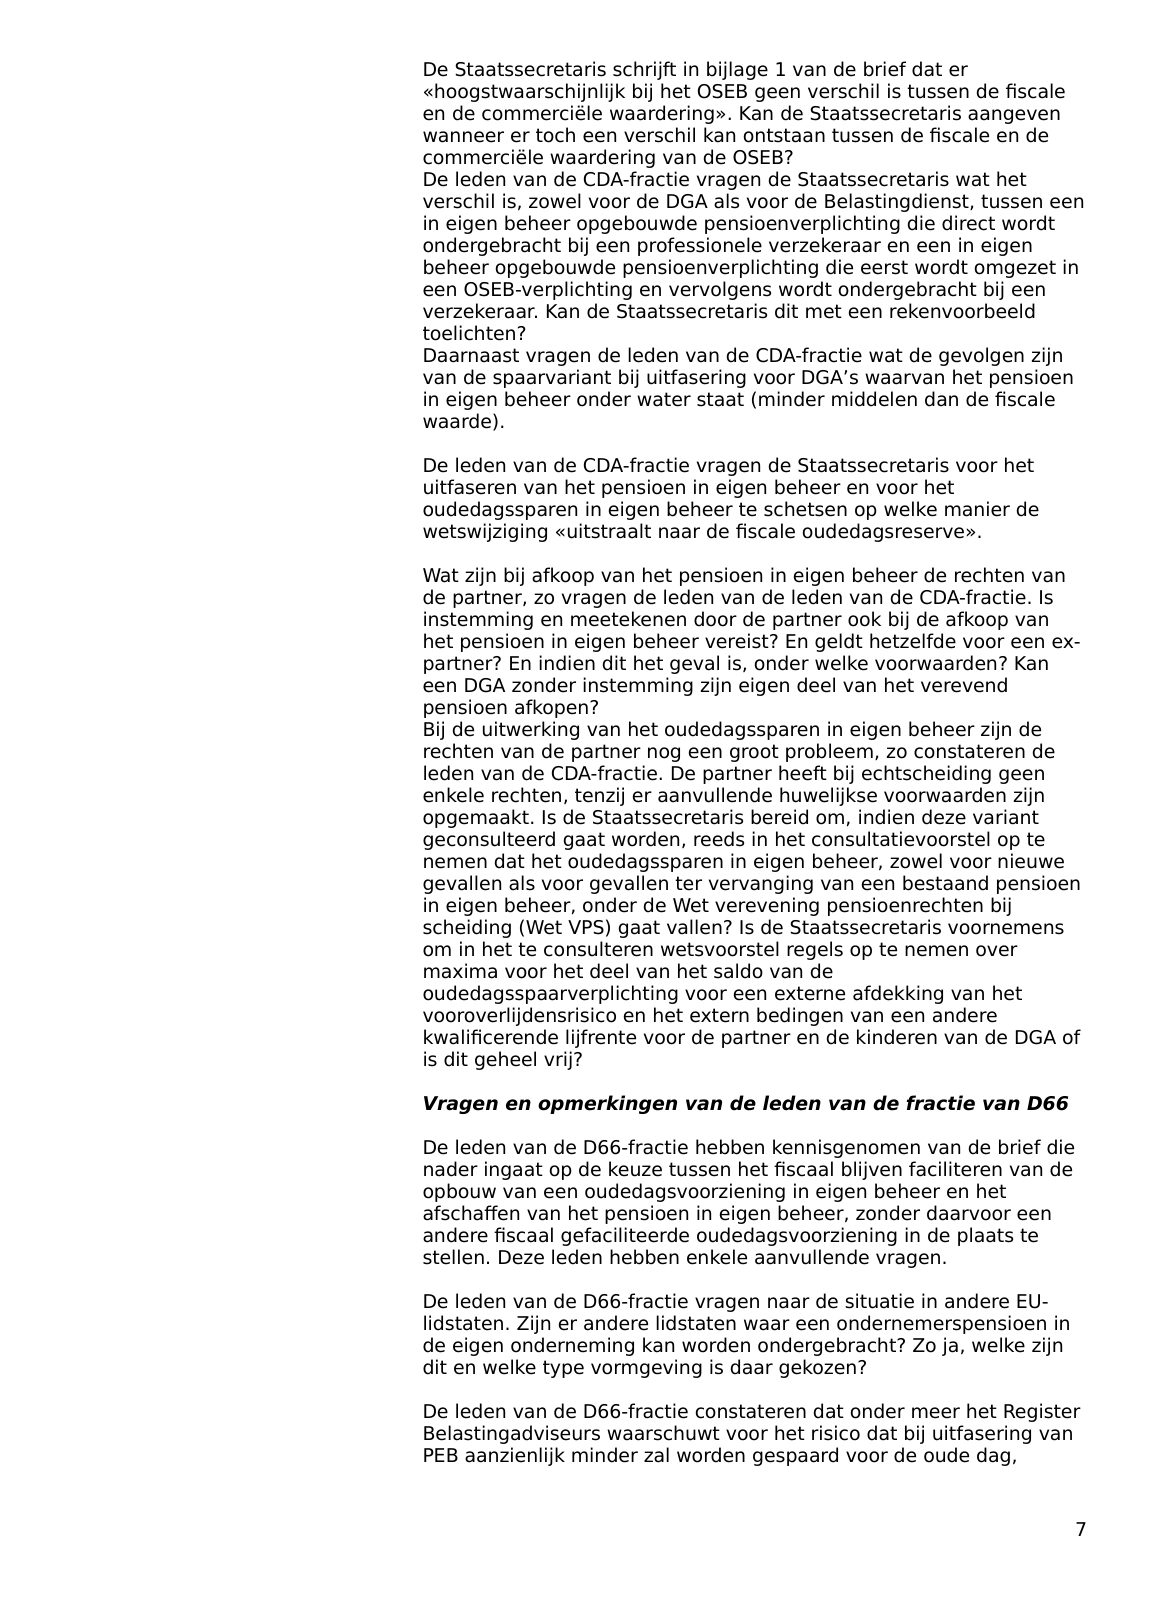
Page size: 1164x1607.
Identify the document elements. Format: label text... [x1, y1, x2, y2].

subtitle Vragen en opmerkingen van de leden van de fractie van D66 [422, 1093, 1087, 1115]
text De leden van de D66-fractie hebben kennisgenomen van de brief die nader ingaat op de keuze tussen het fiscaal blijven faciliteren van de opbouw van een oudedagsvoorziening in eigen beheer en het afschaffen van het pensioen in eigen beheer, zonder daarvoor een andere fiscaal gefaciliteerde oudedagsvoorziening in de plaats te stellen. Deze leden hebben enkele aanvullende vragen. [422, 1137, 1087, 1269]
text De Staatssecretaris schrijft in bijlage 1 van de brief dat er «hoogstwaarschijnlijk bij het OSEB geen verschil is tussen de fiscale en de commerciële waardering». Kan de Staatssecretaris aangeven wanneer er toch een verschil kan ontstaan tussen de fiscale en de commerciële waardering van de OSEB? [422, 59, 1087, 169]
text De leden van de CDA-fractie vragen de Staatssecretaris wat het verschil is, zowel voor de DGA als voor de Belastingdienst, tussen een in eigen beheer opgebouwde pensioenverplichting die direct wordt ondergebracht bij een professionele verzekeraar en een in eigen beheer opgebouwde pensioenverplichting die eerst wordt omgezet in een OSEB-verplichting en vervolgens wordt ondergebracht bij een verzekeraar. Kan de Staatssecretaris dit met een rekenvoorbeeld toelichten? [422, 169, 1087, 345]
text De leden van de D66-fractie vragen naar de situatie in andere EU-lidstaten. Zijn er andere lidstaten waar een ondernemerspensioen in de eigen onderneming kan worden ondergebracht? Zo ja, welke zijn dit en welke type vormgeving is daar gekozen? [422, 1291, 1087, 1379]
text Bij de uitwerking van het oudedagssparen in eigen beheer zijn de rechten van de partner nog een groot probleem, zo constateren de leden van de CDA-fractie. De partner heeft bij echtscheiding geen enkele rechten, tenzij er aanvullende huwelijkse voorwaarden zijn opgemaakt. Is de Staatssecretaris bereid om, indien deze variant geconsulteerd gaat worden, reeds in het consultatievoorstel op te nemen dat het oudedagssparen in eigen beheer, zowel voor nieuwe gevallen als voor gevallen ter vervanging van een bestaand pensioen in eigen beheer, onder de Wet verevening pensioenrechten bij scheiding (Wet VPS) gaat vallen? Is de Staatssecretaris voornemens om in het te consulteren wetsvoorstel regels op te nemen over maxima voor het deel van het saldo van de oudedagsspaarverplichting voor een externe afdekking van het vooroverlijdensrisico en het extern bedingen van een andere kwalificerende lijfrente voor de partner en de kinderen van de DGA of is dit geheel vrij? [422, 719, 1087, 1071]
text De leden van de D66-fractie constateren dat onder meer het Register Belastingadviseurs waarschuwt voor het risico dat bij uitfasering van PEB aanzienlijk minder zal worden gespaard voor de oude dag, [422, 1401, 1087, 1467]
text Daarnaast vragen de leden van de CDA-fractie wat de gevolgen zijn van de spaarvariant bij uitfasering voor DGA’s waarvan het pensioen in eigen beheer onder water staat (minder middelen dan de fiscale waarde). [422, 345, 1087, 433]
text Wat zijn bij afkoop van het pensioen in eigen beheer de rechten van de partner, zo vragen de leden van de leden van de CDA-fractie. Is instemming en meetekenen door de partner ook bij de afkoop van het pensioen in eigen beheer vereist? En geldt hetzelfde voor een ex-partner? En indien dit het geval is, onder welke voorwaarden? Kan een DGA zonder instemming zijn eigen deel van het verevend pensioen afkopen? [422, 565, 1087, 719]
text De leden van de CDA-fractie vragen de Staatssecretaris voor het uitfaseren van het pensioen in eigen beheer en voor het oudedagssparen in eigen beheer te schetsen op welke manier de wetswijziging «uitstraalt naar de fiscale oudedagsreserve». [422, 455, 1087, 543]
